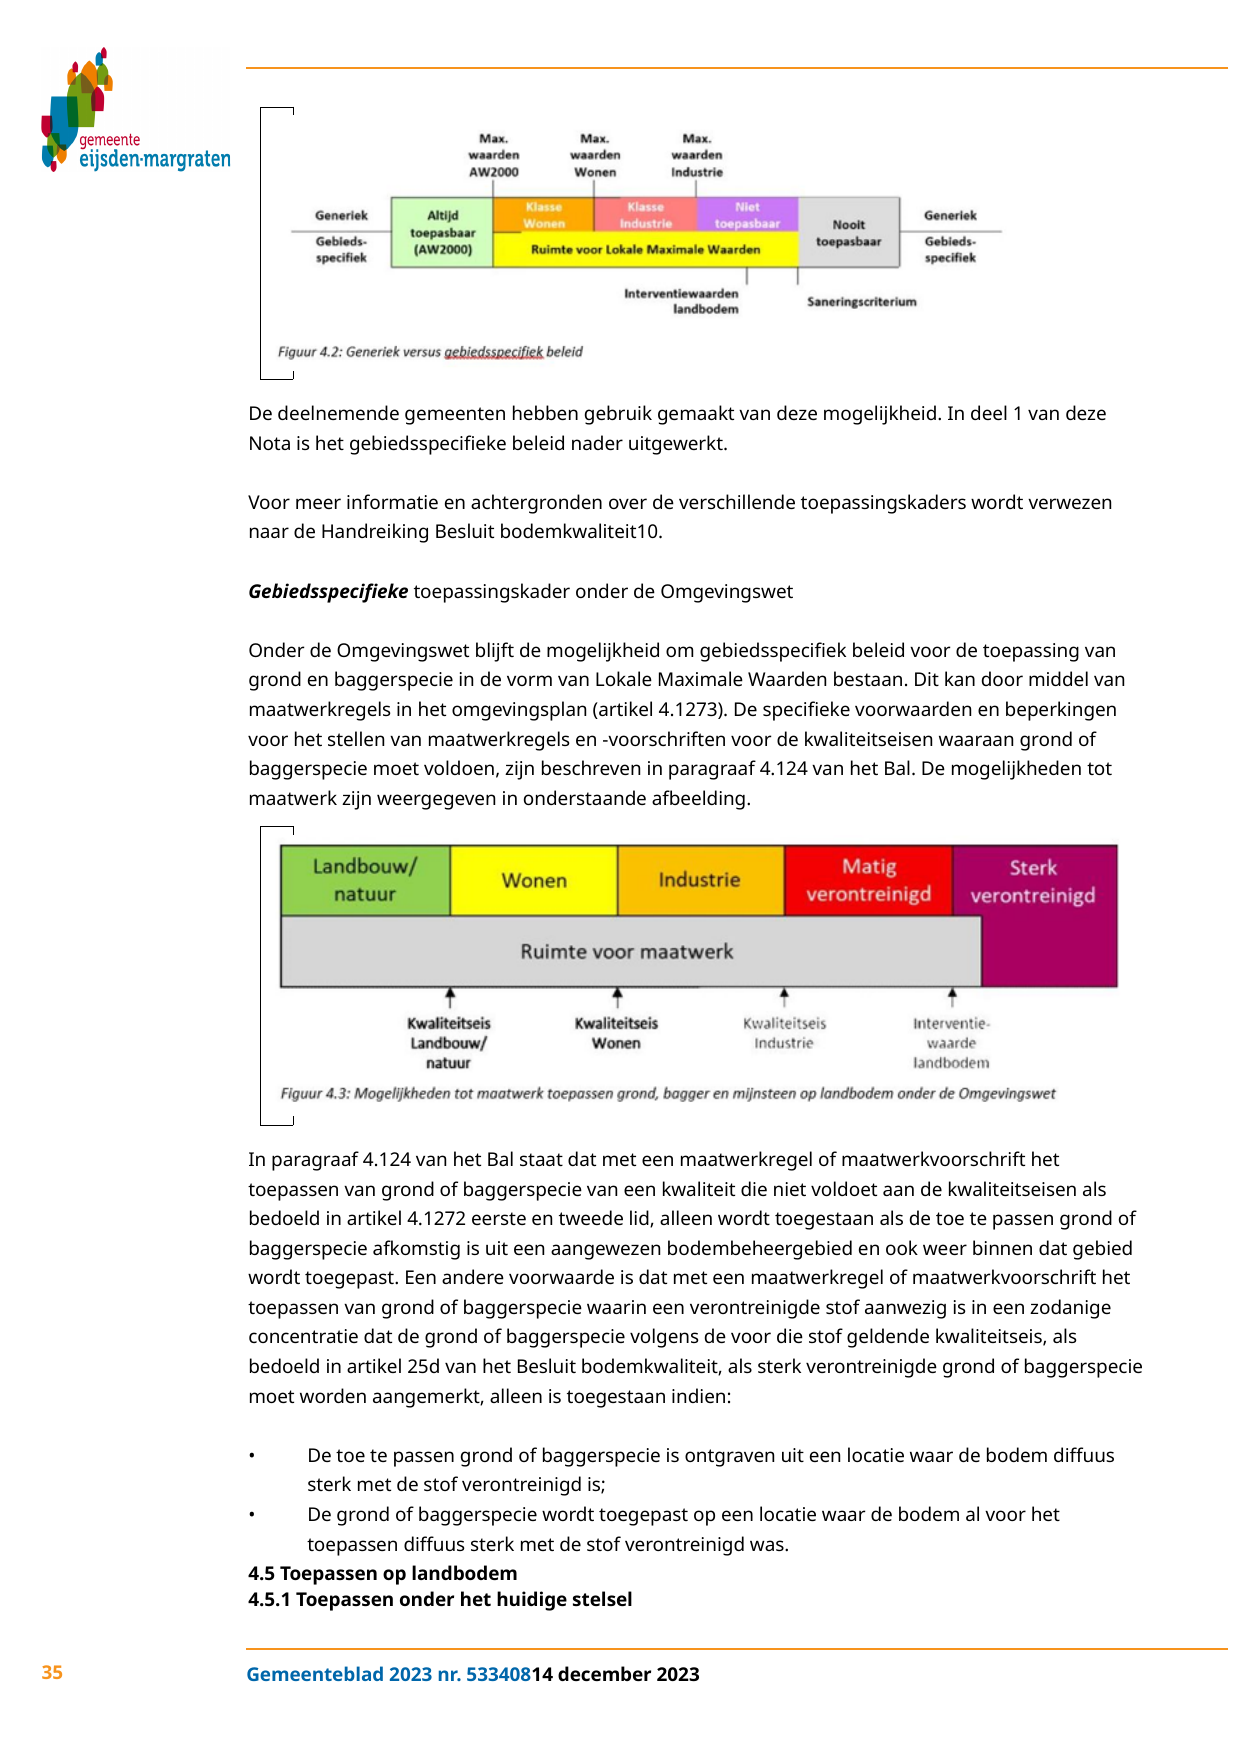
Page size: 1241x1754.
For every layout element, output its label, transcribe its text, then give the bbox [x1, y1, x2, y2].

text Gebiedsspecifieke toepassingskader onder de Omgevingswet [248, 578, 1152, 604]
text Voor meer informatie en achtergronden over de verschillende toepassingskaders wordt verwezen naar de Handreiking Besluit bodemkwaliteit10. [248, 489, 1152, 544]
picture [268, 115, 1008, 371]
text In paragraaf 4.124 van het Bal staat dat met een maatwerkregel of maatwerkvoorschrift het toepassen van grond of baggerspecie van een kwaliteit die niet voldoet aan de kwaliteitseisen als bedoeld in artikel 4.1272 eerste en tweede lid, alleen wordt toegestaan als de toe te passen grond of baggerspecie afkomstig is uit een aangewezen bodembeheergebied en ook weer binnen dat gebied wordt toegepast. Een andere voorwaarde is dat met een maatwerkregel of maatwerkvoorschrift het toepassen van grond of baggerspecie waarin een verontreinigde stof aanwezig is in een zodanige concentratie dat de grond of baggerspecie volgens de voor die stof geldende kwaliteitseis, als bedoeld in artikel 25d van het Besluit bodemkwaliteit, als sterk verontreinigde grond of baggerspecie moet worden aangemerkt, alleen is toegestaan indien: [248, 1146, 1152, 1409]
list De toe te passen grond of baggerspecie is ontgraven uit een locatie waar de bodem diffuus sterk met de stof verontreinigd is; [248, 1442, 1152, 1497]
text Onder de Omgevingswet blijft de mogelijkheid om gebiedsspecifiek beleid voor de toepassing van grond en baggerspecie in de vorm van Lokale Maximale Waarden bestaan. Dit kan door middel van maatwerkregels in het omgevingsplan (artikel 4.1273). De specifieke voorwaarden en beperkingen voor het stellen van maatwerkregels en -voorschriften voor de kwaliteitseisen waaraan grond of baggerspecie moet voldoen, zijn beschreven in paragraaf 4.124 van het Bal. De mogelijkheden tot maatwerk zijn weergegeven in onderstaande afbeelding. [248, 637, 1152, 811]
list De grond of baggerspecie wordt toegepast op een locatie waar de bodem al voor het toepassen diffuus sterk met de stof verontreinigd was. [248, 1501, 1152, 1557]
text 4.5 Toepassen op landbodem [248, 1560, 1152, 1586]
picture [41, 47, 231, 172]
picture [268, 835, 1125, 1116]
text 4.5.1 Toepassen onder het huidige stelsel [248, 1586, 1152, 1612]
text De deelnemende gemeenten hebben gebruik gemaakt van deze mogelijkheid. In deel 1 van deze Nota is het gebiedsspecifieke beleid nader uitgewerkt. [248, 400, 1152, 456]
